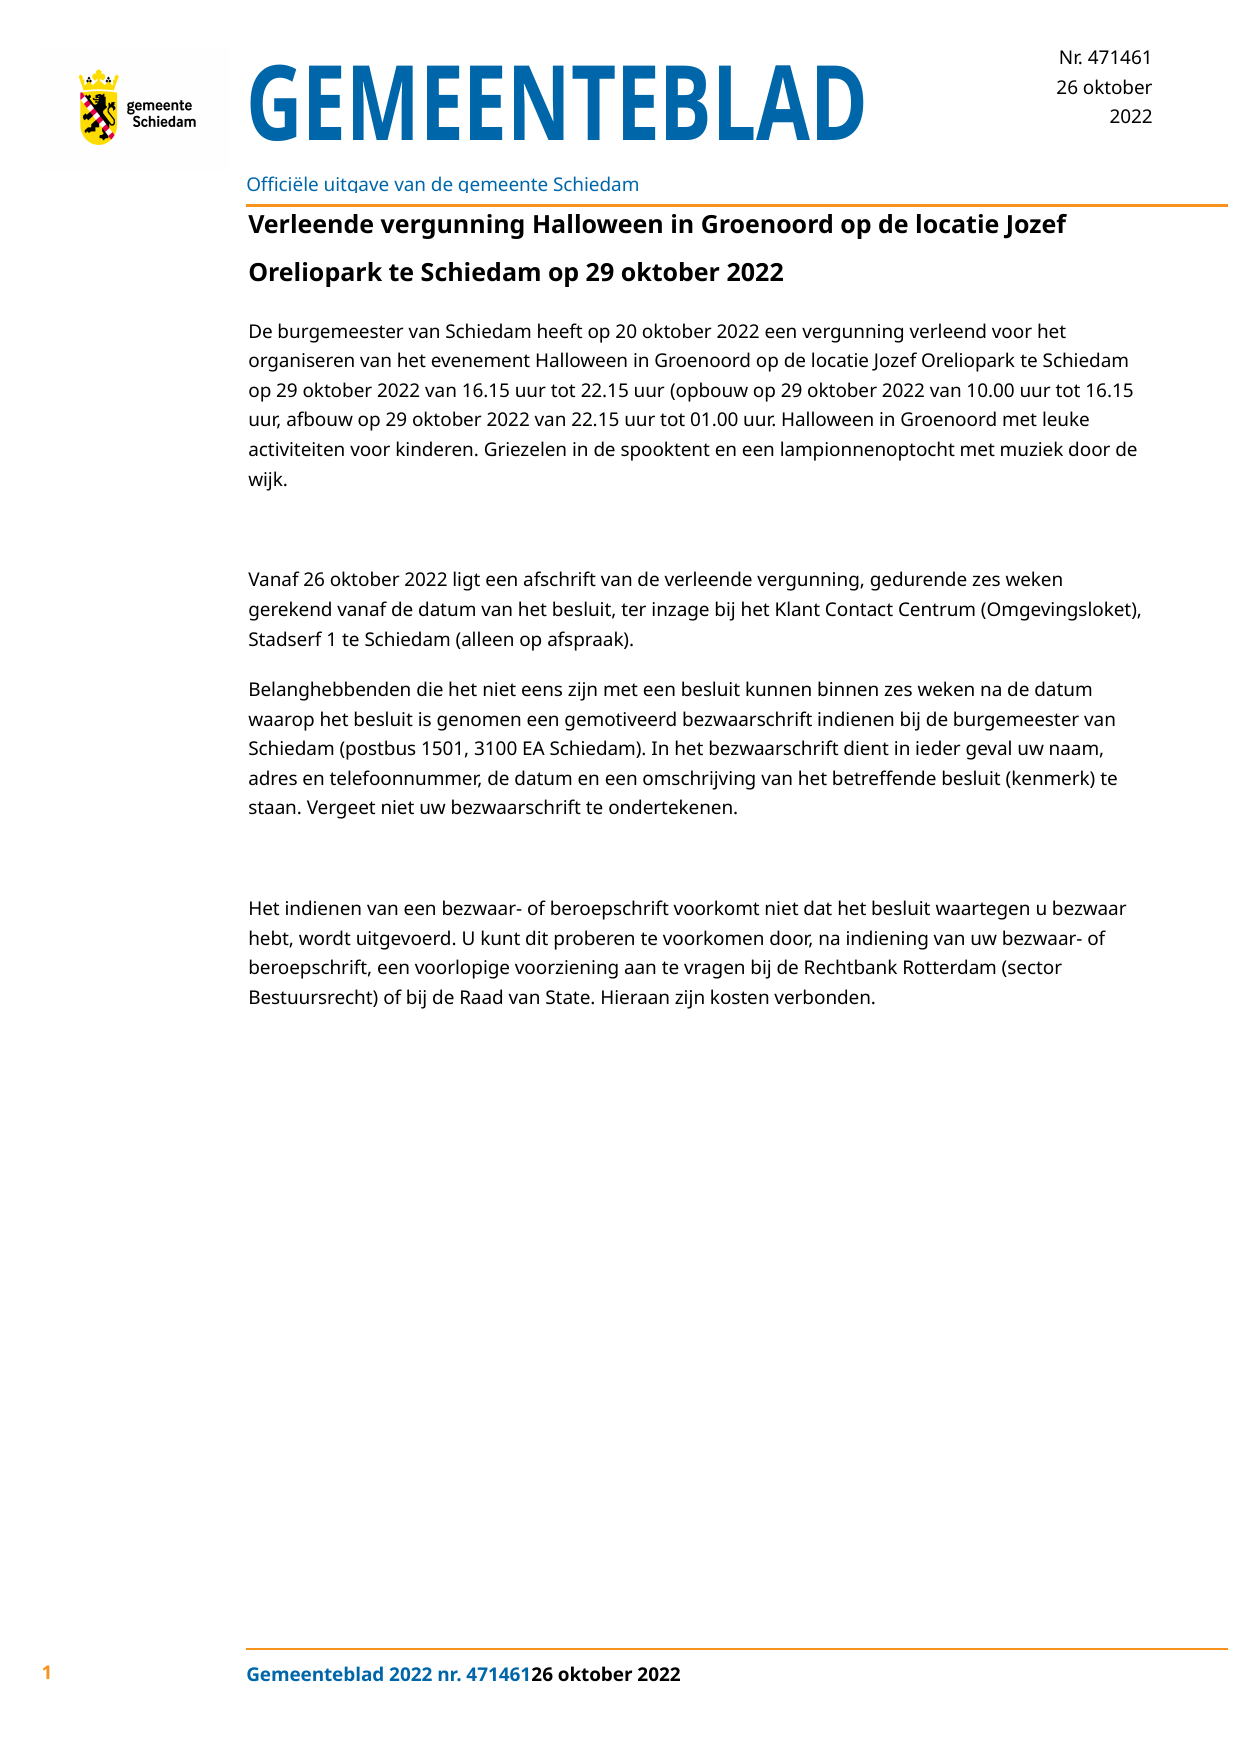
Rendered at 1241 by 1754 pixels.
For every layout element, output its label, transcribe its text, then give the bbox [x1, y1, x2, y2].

text Verleende vergunning Halloween in Groenoord op de locatie Jozef Oreliopark te Schiedam op 29 oktober 2022 [248, 207, 1152, 288]
picture [41, 47, 231, 172]
text Belanghebbenden die het niet eens zijn met een besluit kunnen binnen zes weken na de datum waarop het besluit is genomen een gemotiveerd bezwaarschrift indienen bij de burgemeester van Schiedam (postbus 1501, 3100 EA Schiedam). In het bezwaarschrift dient in ieder geval uw naam, adres en telefoonnummer, de datum en een omschrijving van het betreffende besluit (kenmerk) te staan. Vergeet niet uw bezwaarschrift te ondertekenen. [248, 676, 1152, 820]
text Vanaf 26 oktober 2022 ligt een afschrift van de verleende vergunning, gedurende zes weken gerekend vanaf de datum van het besluit, ter inzage bij het Klant Contact Centrum (Omgevingsloket), Stadserf 1 te Schiedam (alleen op afspraak). [248, 567, 1152, 652]
text Het indienen van een bezwaar- of beroepschrift voorkomt niet dat het besluit waartegen u bezwaar hebt, wordt uitgevoerd. U kunt dit proberen te voorkomen door, na indiening van uw bezwaar- of beroepschrift, een voorlopige voorziening aan te vragen bij de Rechtbank Rotterdam (sector Bestuursrecht) of bij de Raad van State. Hieraan zijn kosten verbonden. [248, 895, 1152, 1010]
text De burgemeester van Schiedam heeft op 20 oktober 2022 een vergunning verleend voor het organiseren van het evenement Halloween in Groenoord op de locatie Jozef Oreliopark te Schiedam op 29 oktober 2022 van 16.15 uur tot 22.15 uur (opbouw op 29 oktober 2022 van 10.00 uur tot 16.15 uur, afbouw op 29 oktober 2022 van 22.15 uur tot 01.00 uur. Halloween in Groenoord met leuke activiteiten voor kinderen. Griezelen in de spooktent en een lampionnenoptocht met muziek door de wijk. [248, 318, 1152, 492]
